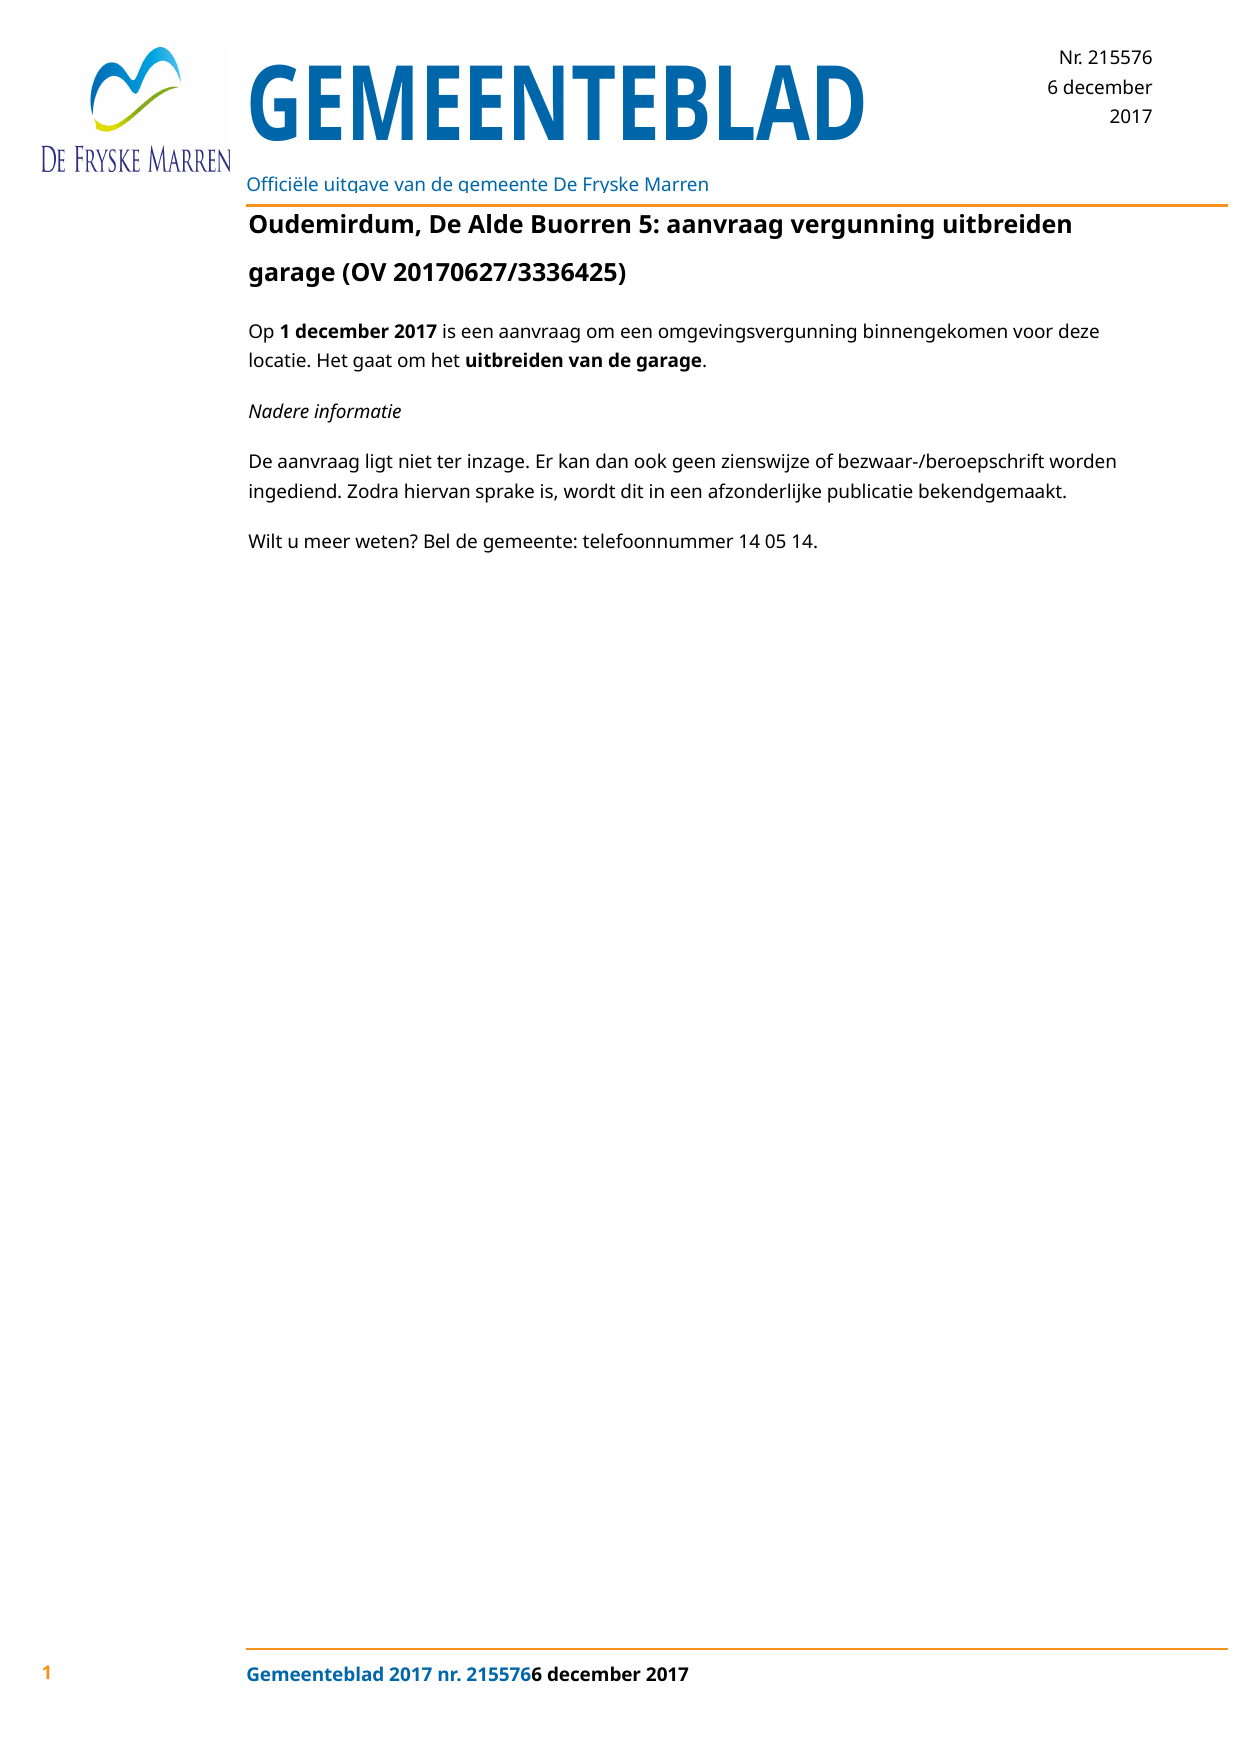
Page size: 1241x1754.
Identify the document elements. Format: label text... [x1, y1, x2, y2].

text Nadere informatie [248, 398, 1152, 424]
text Oudemirdum, De Alde Buorren 5: aanvraag vergunning uitbreiden garage (OV 20170627/3336425) [248, 207, 1152, 288]
text De aanvraag ligt niet ter inzage. Er kan dan ook geen zienswijze of bezwaar-/beroepschrift worden ingediend. Zodra hiervan sprake is, wordt dit in een afzonderlijke publicatie bekendgemaakt. [248, 448, 1152, 504]
text Wilt u meer weten? Bel de gemeente: telefoonnummer 14 05 14. [248, 528, 1152, 554]
text Op 1 december 2017 is een aanvraag om een omgevingsvergunning binnengekomen voor deze locatie. Het gaat om het uitbreiden van de garage. [248, 318, 1152, 373]
picture [41, 47, 231, 172]
